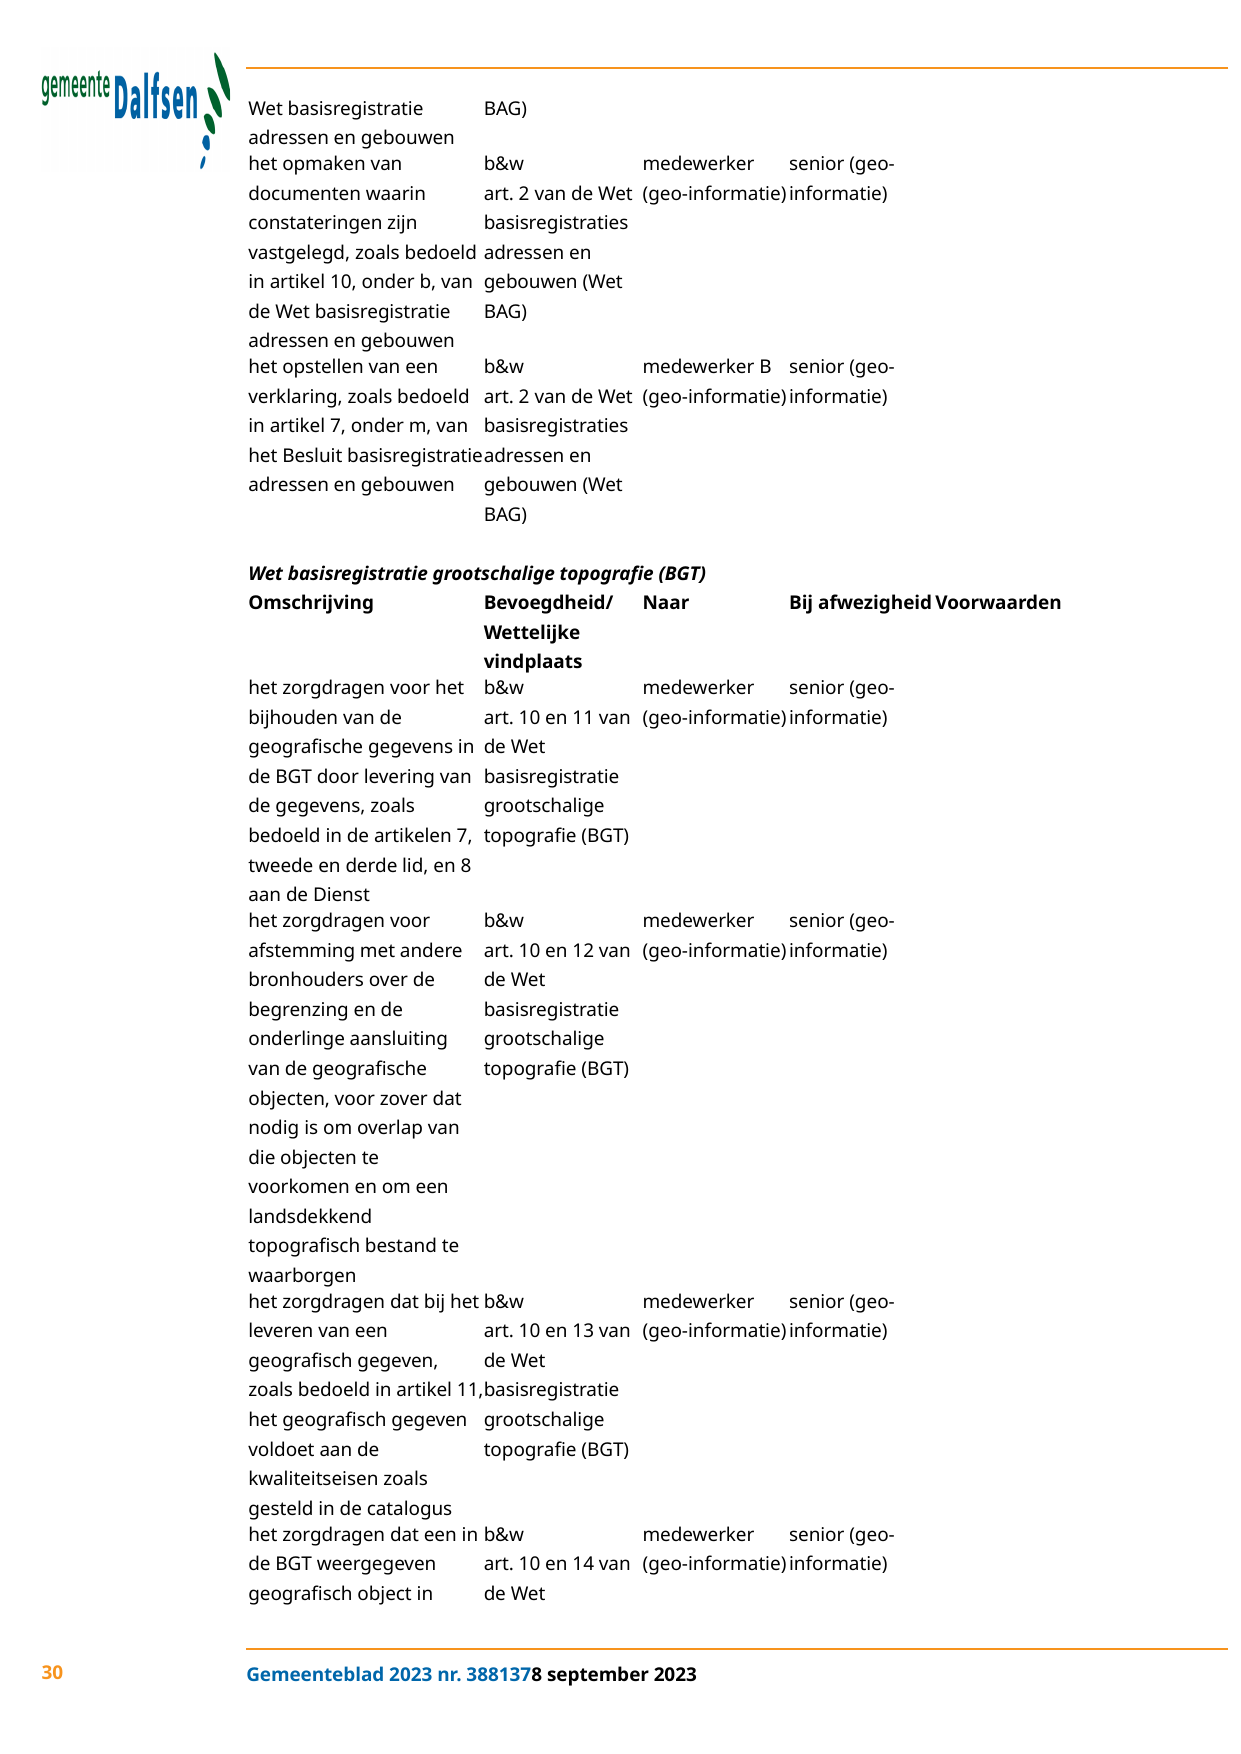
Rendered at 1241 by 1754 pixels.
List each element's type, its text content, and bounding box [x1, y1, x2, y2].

table_cell Wet basisregistratie adressen en gebouwen [248, 95, 483, 150]
table_cell [935, 907, 1152, 1288]
table_cell het zorgdragen dat een in de BGT weergegeven geografisch object in [248, 1521, 483, 1606]
table_cell [935, 674, 1152, 907]
table_header Bevoegdheid/Wettelijke vindplaats [484, 590, 642, 674]
table_cell b&w art. 10 en 13 van de Wet basisregistratie grootschalige topografie (BGT) [484, 1288, 642, 1521]
table_cell [935, 353, 1152, 527]
table_cell [935, 1288, 1152, 1521]
table_cell het opmaken van documenten waarin constateringen zijn vastgelegd, zoals bedoeld in artikel 10, onder b, van de Wet basisregistratie adressen en gebouwen [248, 150, 483, 353]
table_cell medewerker (geo-informatie) [643, 150, 789, 353]
table_cell b&w art. 10 en 12 van de Wet basisregistratie grootschalige topografie (BGT) [484, 907, 642, 1288]
table_cell senior (geo-informatie) [789, 1288, 935, 1521]
table_cell medewerker (geo-informatie) [643, 1288, 789, 1521]
table_cell b&w art. 10 en 11 van de Wet basisregistratie grootschalige topografie (BGT) [484, 674, 642, 907]
table_cell het zorgdragen voor het bijhouden van de geografische gegevens in de BGT door levering van de gegevens, zoals bedoeld in de artikelen 7, tweede en derde lid, en 8 aan de Dienst [248, 674, 483, 907]
table_cell medewerker B (geo-informatie) [643, 353, 789, 527]
table_cell het opstellen van een verklaring, zoals bedoeld in artikel 7, onder m, van het Besluit basisregistratie adressen en gebouwen [248, 353, 483, 527]
table_cell senior (geo-informatie) [789, 353, 935, 527]
table_cell b&w art. 10 en 14 van de Wet [484, 1521, 642, 1606]
table_cell medewerker (geo-informatie) [643, 674, 789, 907]
table_header Voorwaarden [935, 590, 1152, 674]
table_cell het zorgdragen voor afstemming met andere bronhouders over de begrenzing en de onderlinge aansluiting van de geografische objecten, voor zover dat nodig is om overlap van die objecten te voorkomen en om een landsdekkend topografisch bestand te waarborgen [248, 907, 483, 1288]
table_header Naar [643, 590, 789, 674]
table_cell [935, 1521, 1152, 1606]
table_cell senior (geo-informatie) [789, 150, 935, 353]
table_cell senior (geo-informatie) [789, 674, 935, 907]
table_cell [789, 95, 935, 150]
table_cell het zorgdragen dat bij het leveren van een geografisch gegeven, zoals bedoeld in artikel 11, het geografisch gegeven voldoet aan de kwaliteitseisen zoals gesteld in de catalogus [248, 1288, 483, 1521]
table_cell medewerker (geo-informatie) [643, 1521, 789, 1606]
table_cell senior (geo-informatie) [789, 1521, 935, 1606]
picture [41, 47, 231, 172]
table_cell b&w art. 2 van de Wet basisregistraties adressen en gebouwen (Wet BAG) [484, 353, 642, 527]
table_cell [935, 150, 1152, 353]
text Wet basisregistratie grootschalige topografie (BGT) [248, 560, 1152, 586]
table_header Omschrijving [248, 590, 483, 674]
table_cell [643, 95, 789, 150]
table_header Bij afwezigheid [789, 590, 935, 674]
table_cell [935, 95, 1152, 150]
table_cell senior (geo-informatie) [789, 907, 935, 1288]
table_cell BAG) [484, 95, 642, 150]
table_cell b&w art. 2 van de Wet basisregistraties adressen en gebouwen (Wet BAG) [484, 150, 642, 353]
table_cell medewerker (geo-informatie) [643, 907, 789, 1288]
